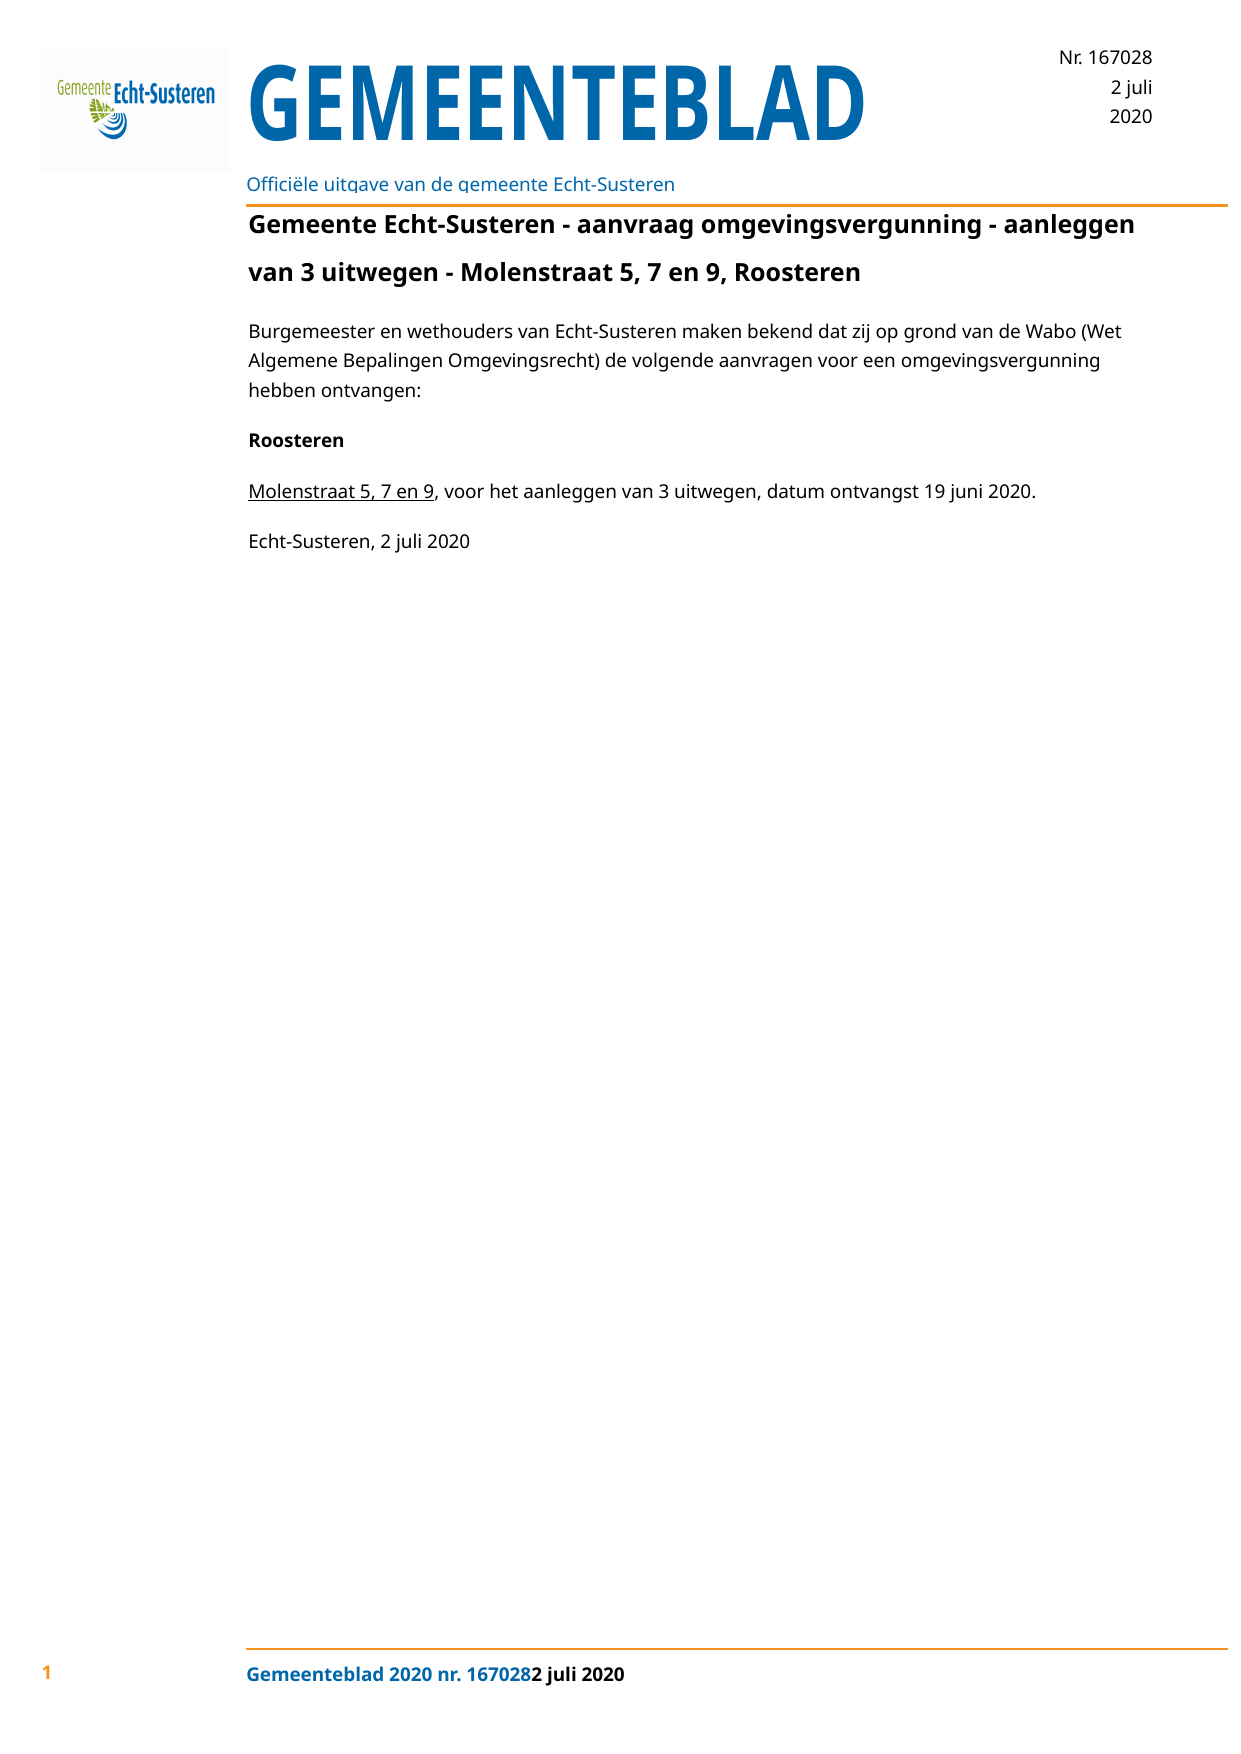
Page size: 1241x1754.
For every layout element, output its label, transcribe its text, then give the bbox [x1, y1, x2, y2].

text Echt-Susteren, 2 juli 2020 [248, 528, 1152, 554]
text Molenstraat 5, 7 en 9, voor het aanleggen van 3 uitwegen, datum ontvangst 19 juni 2020. [248, 478, 1152, 504]
text Roosteren [248, 427, 1152, 453]
text Gemeente Echt-Susteren - aanvraag omgevingsvergunning - aanleggen van 3 uitwegen - Molenstraat 5, 7 en 9, Roosteren [248, 207, 1152, 288]
picture [41, 47, 231, 172]
text Burgemeester en wethouders van Echt-Susteren maken bekend dat zij op grond van de Wabo (Wet Algemene Bepalingen Omgevingsrecht) de volgende aanvragen voor een omgevingsvergunning hebben ontvangen: [248, 318, 1152, 403]
